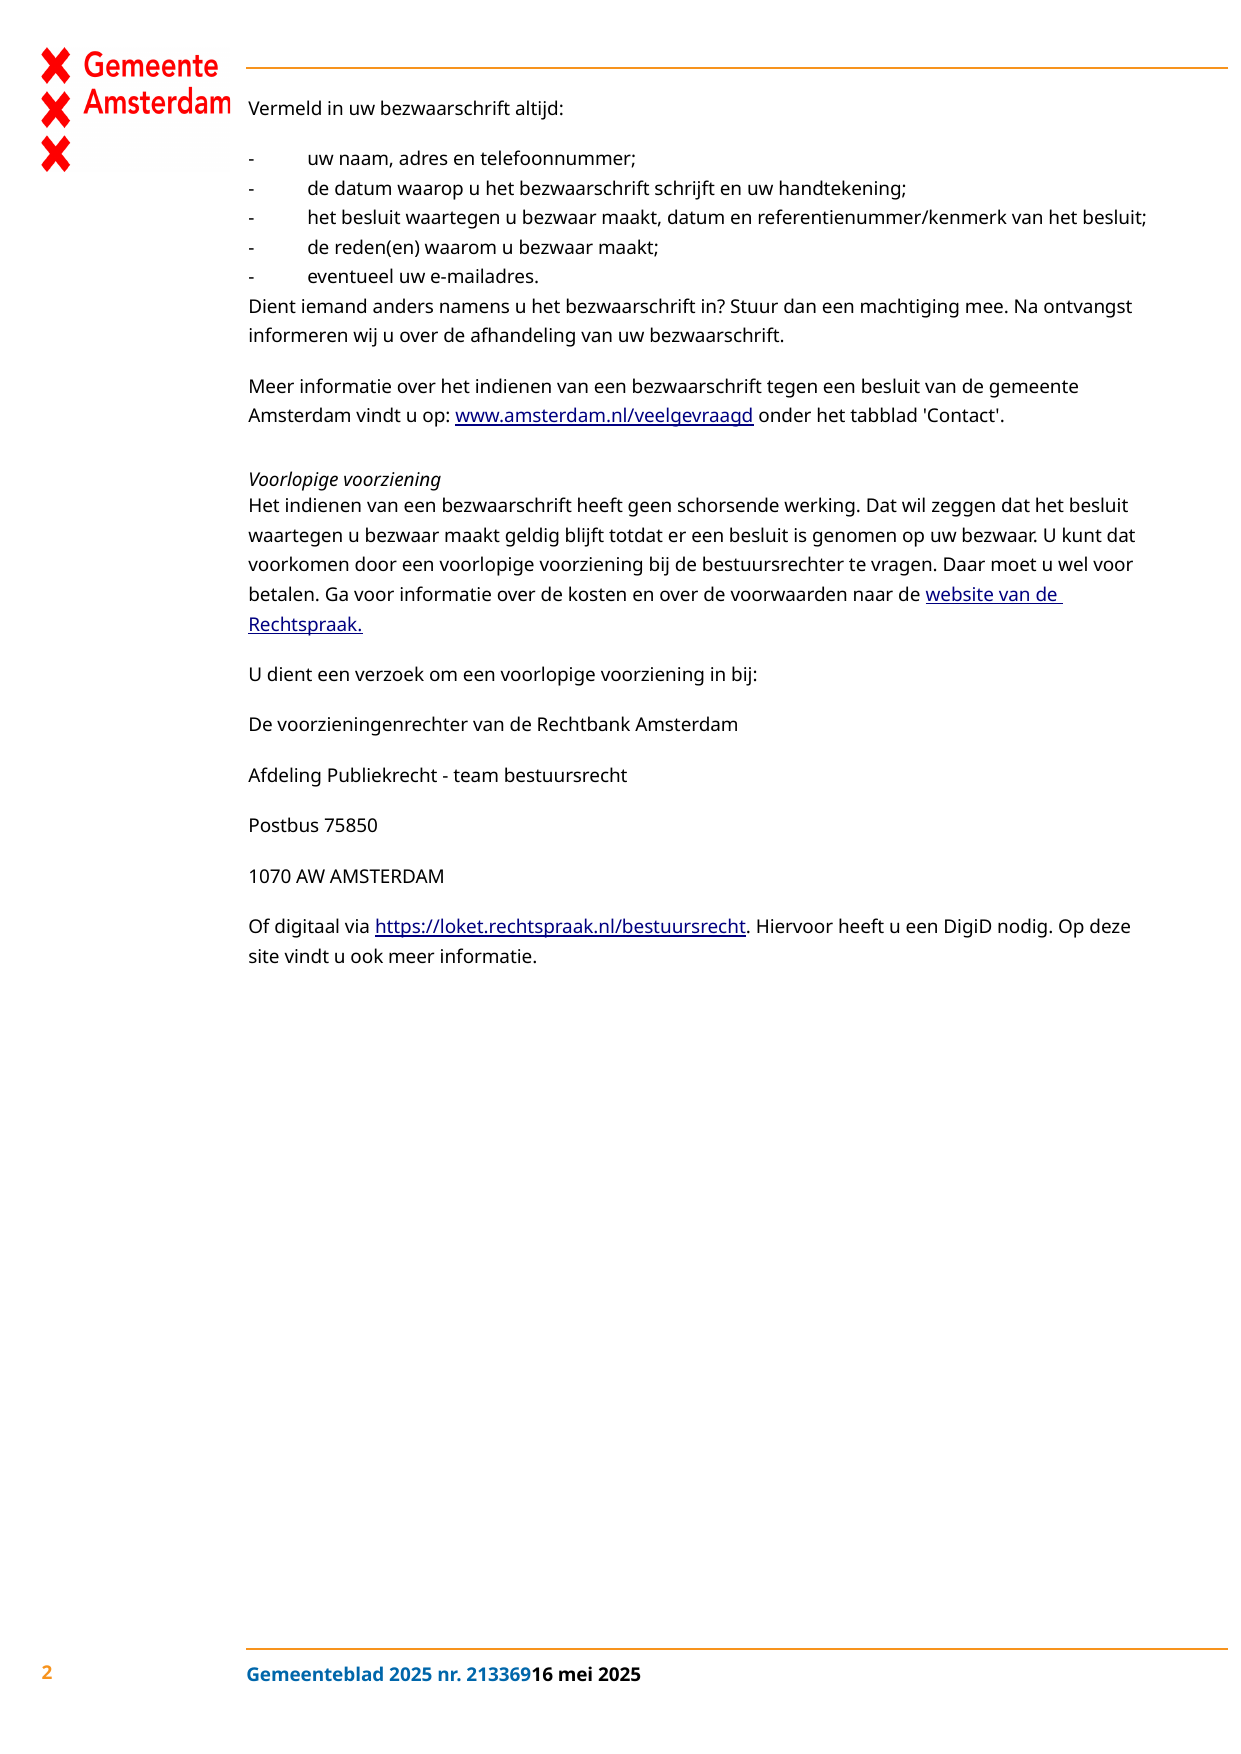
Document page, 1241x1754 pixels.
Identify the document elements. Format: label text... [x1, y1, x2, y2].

text U dient een verzoek om een voorlopige voorziening in bij: [248, 661, 1152, 687]
text 1070 AW AMSTERDAM [248, 863, 1152, 888]
text Afdeling Publiekrecht - team bestuursrecht [248, 762, 1152, 788]
text Voorlopige voorziening [248, 467, 1152, 492]
list uw naam, adres en telefoonnummer; [248, 145, 1152, 171]
list het besluit waartegen u bezwaar maakt, datum en referentienummer/kenmerk van het besluit; [248, 204, 1152, 230]
list de datum waarop u het bezwaarschrift schrijft en uw handtekening; [248, 175, 1152, 201]
text Meer informatie over het indienen van een bezwaarschrift tegen een besluit van de gemeente Amsterdam vindt u op: www.amsterdam.nl/veelgevraagd onder het tabblad 'Contact'. [248, 373, 1152, 428]
text Vermeld in uw bezwaarschrift altijd: [248, 95, 1152, 121]
text De voorzieningenrechter van de Rechtbank Amsterdam [248, 712, 1152, 737]
text Dient iemand anders namens u het bezwaarschrift in? Stuur dan een machtiging mee. Na ontvangst informeren wij u over de afhandeling van uw bezwaarschrift. [248, 293, 1152, 348]
text Postbus 75850 [248, 812, 1152, 838]
list de reden(en) waarom u bezwaar maakt; [248, 234, 1152, 260]
text Het indienen van een bezwaarschrift heeft geen schorsende werking. Dat wil zeggen dat het besluit waartegen u bezwaar maakt geldig blijft totdat er een besluit is genomen op uw bezwaar. U kunt dat voorkomen door een voorlopige voorziening bij de bestuursrechter te vragen. Daar moet u wel voor betalen. Ga voor informatie over de kosten en over de voorwaarden naar de website van de Rechtspraak. [248, 492, 1152, 636]
picture [41, 47, 231, 172]
list eventueel uw e-mailadres. [248, 263, 1152, 289]
text Of digitaal via https://loket.rechtspraak.nl/bestuursrecht. Hiervoor heeft u een DigiD nodig. Op deze site vindt u ook meer informatie. [248, 913, 1152, 968]
